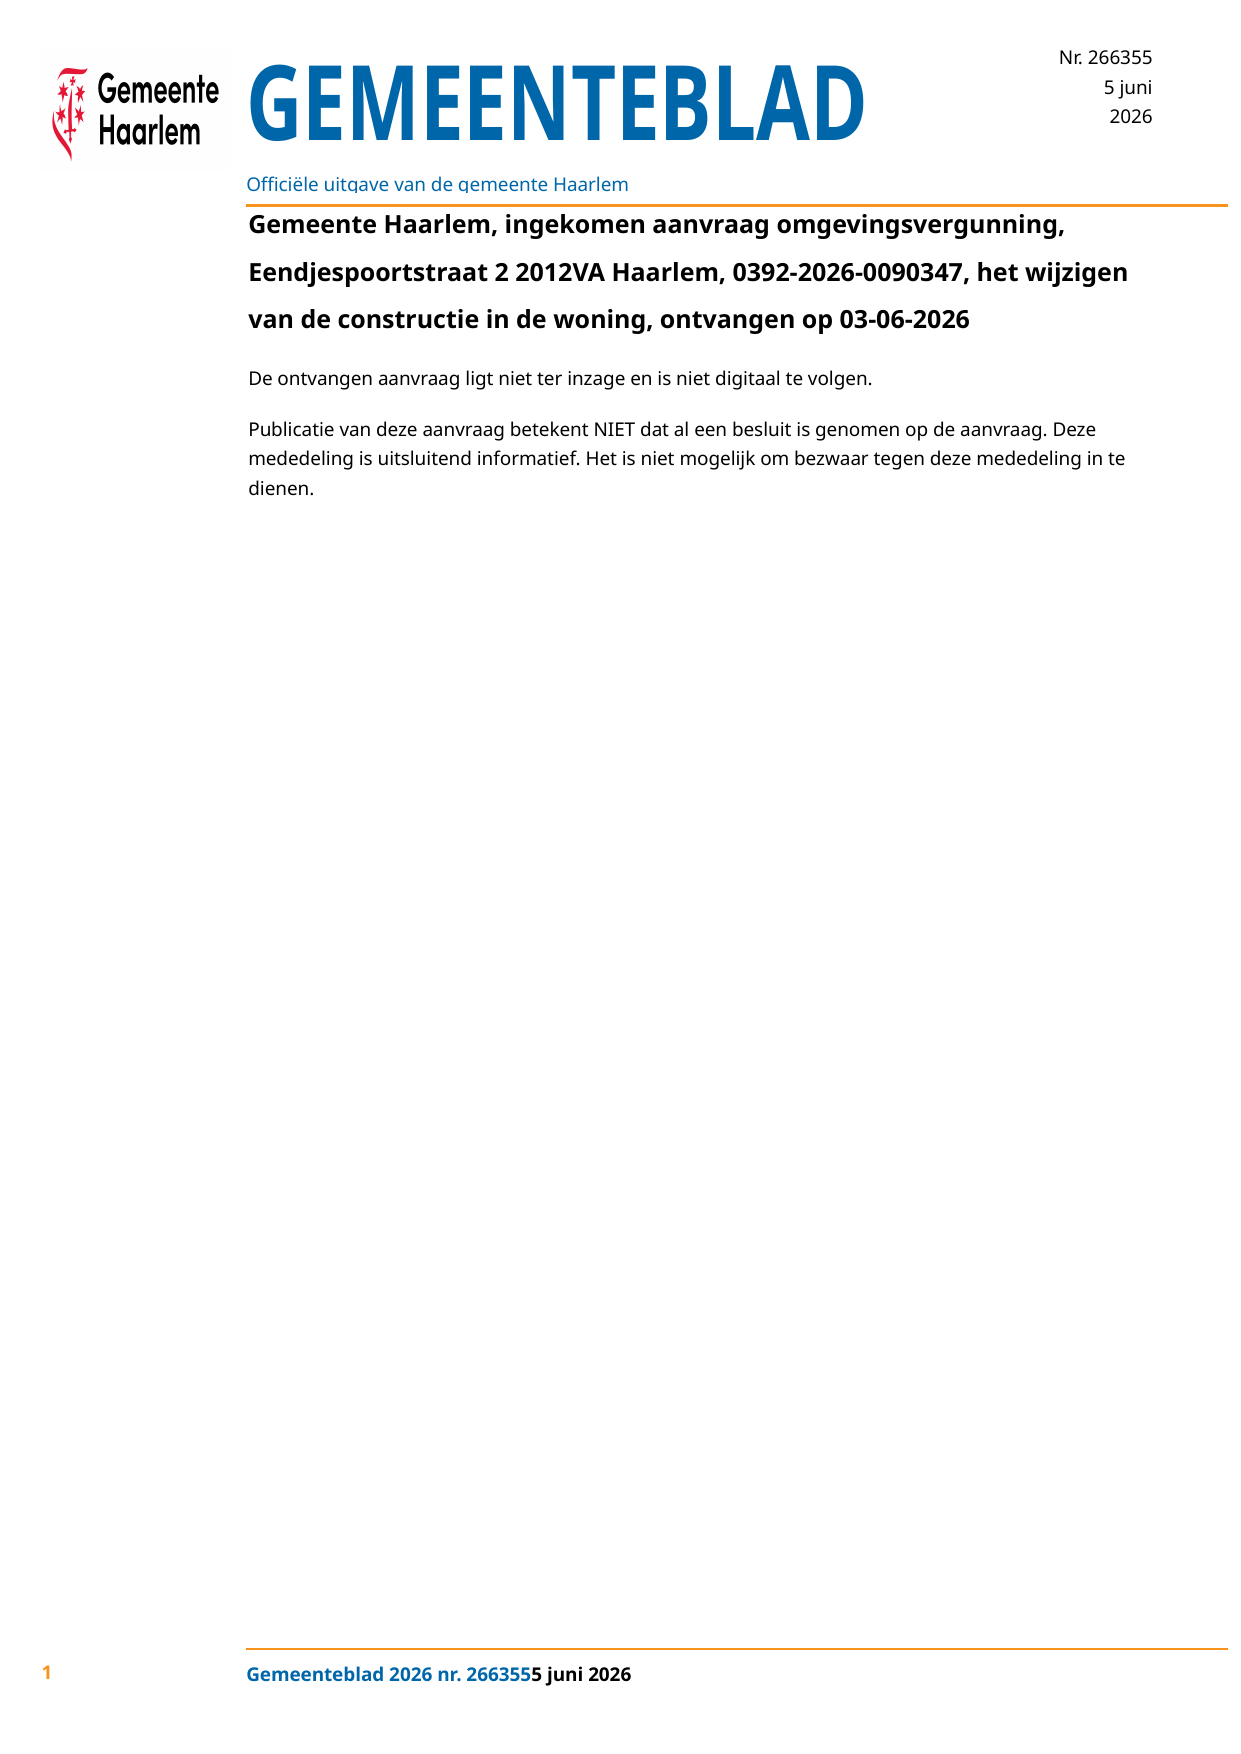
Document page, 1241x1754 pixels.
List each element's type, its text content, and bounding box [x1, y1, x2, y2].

text Publicatie van deze aanvraag betekent NIET dat al een besluit is genomen op de aanvraag. Deze mededeling is uitsluitend informatief. Het is niet mogelijk om bezwaar tegen deze mededeling in te dienen. [248, 416, 1152, 501]
picture [41, 47, 231, 172]
text Gemeente Haarlem, ingekomen aanvraag omgevingsvergunning, Eendjespoortstraat 2 2012VA Haarlem, 0392-2026-0090347, het wijzigen van de constructie in de woning, ontvangen op 03-06-2026 [248, 207, 1152, 336]
text De ontvangen aanvraag ligt niet ter inzage en is niet digitaal te volgen. [248, 366, 1152, 391]
